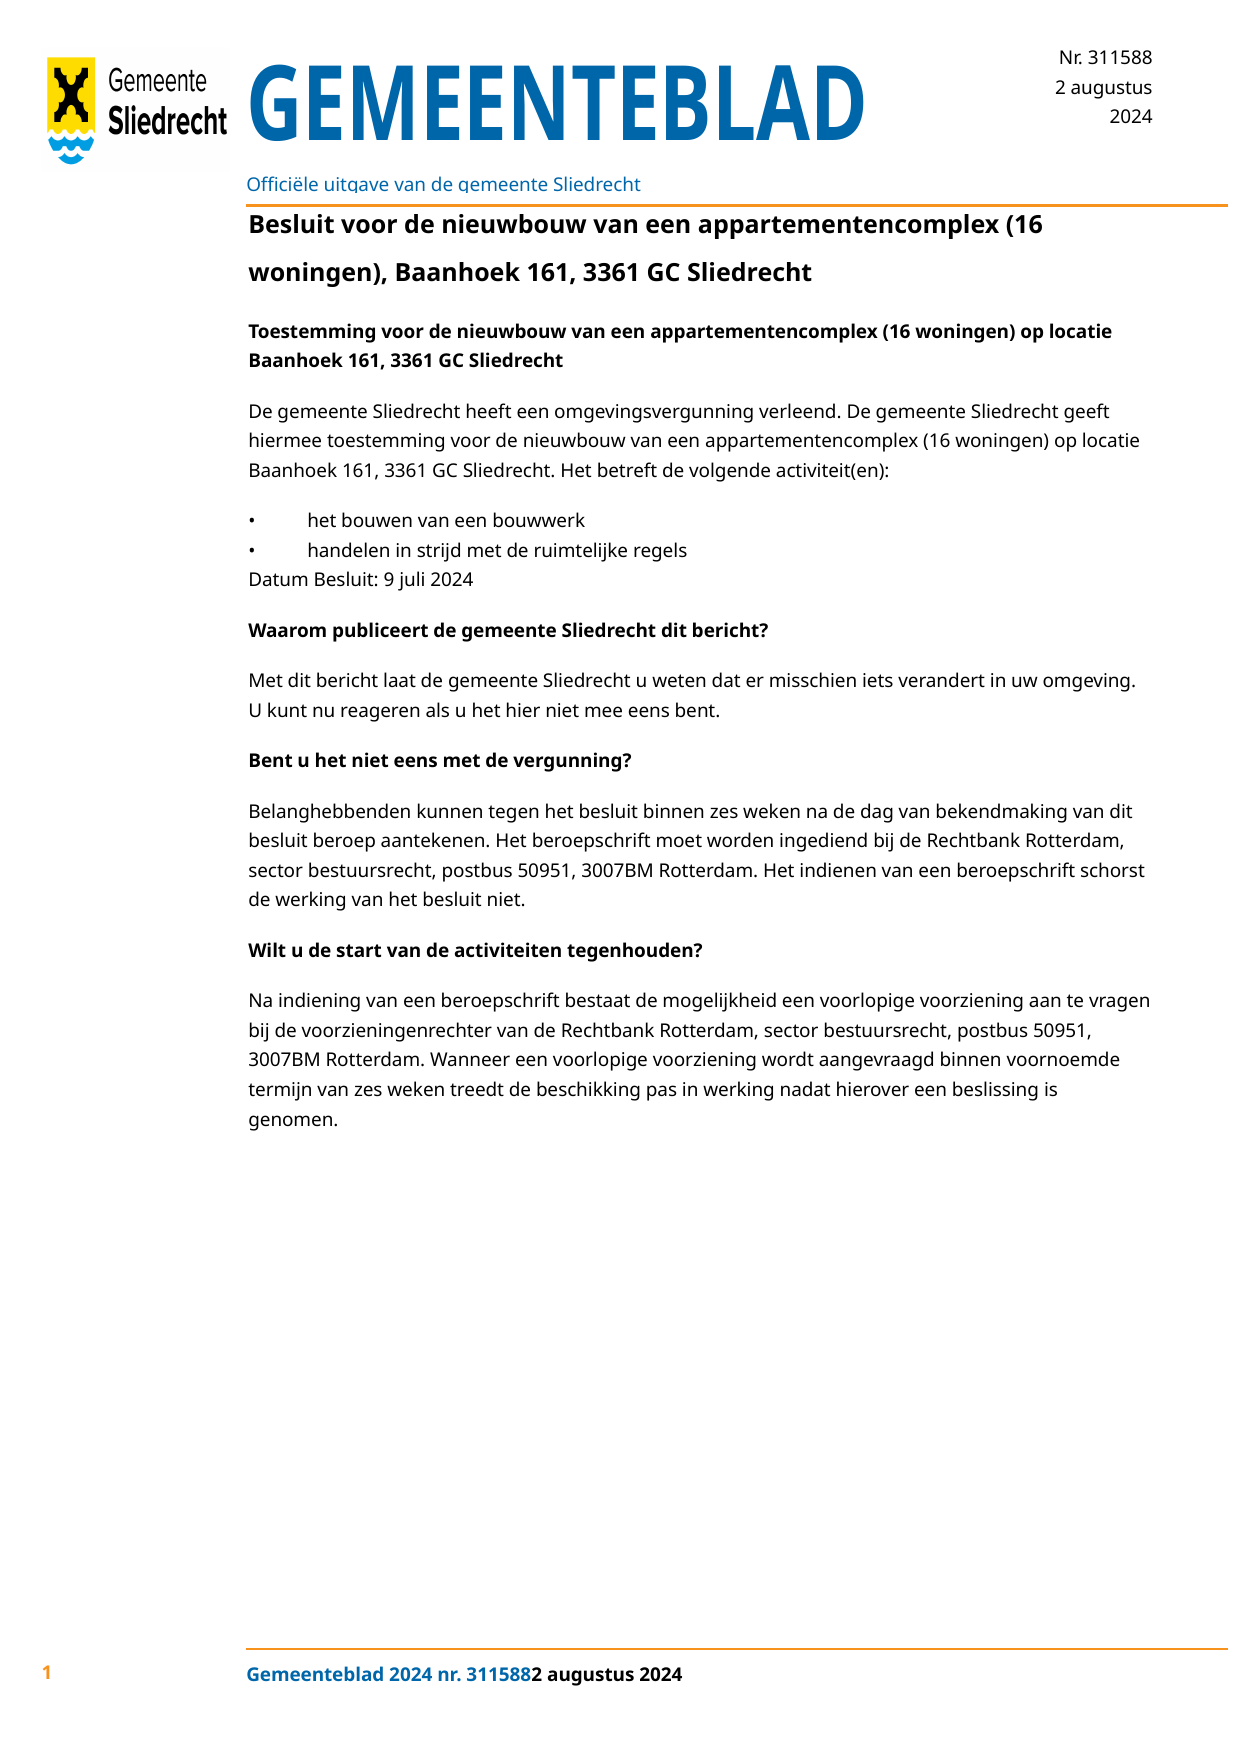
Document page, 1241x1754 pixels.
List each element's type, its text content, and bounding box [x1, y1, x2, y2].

text Met dit bericht laat de gemeente Sliedrecht u weten dat er misschien iets verandert in uw omgeving. U kunt nu reageren als u het hier niet mee eens bent. [248, 667, 1152, 723]
text Datum Besluit: 9 juli 2024 [248, 567, 1152, 592]
text Bent u het niet eens met de vergunning? [248, 747, 1152, 773]
text Besluit voor de nieuwbouw van een appartementencomplex (16 woningen), Baanhoek 161, 3361 GC Sliedrecht [248, 207, 1152, 288]
list handelen in strijd met de ruimtelijke regels [248, 537, 1152, 563]
text Wilt u de start van de activiteiten tegenhouden? [248, 937, 1152, 963]
list het bouwen van een bouwwerk [248, 507, 1152, 533]
text De gemeente Sliedrecht heeft een omgevingsvergunning verleend. De gemeente Sliedrecht geeft hiermee toestemming voor de nieuwbouw van een appartementencomplex (16 woningen) op locatie Baanhoek 161, 3361 GC Sliedrecht. Het betreft de volgende activiteit(en): [248, 398, 1152, 483]
text Waarom publiceert de gemeente Sliedrecht dit bericht? [248, 617, 1152, 643]
text Toestemming voor de nieuwbouw van een appartementencomplex (16 woningen) op locatie Baanhoek 161, 3361 GC Sliedrecht [248, 318, 1152, 373]
picture [41, 47, 231, 172]
text Na indiening van een beroepschrift bestaat de mogelijkheid een voorlopige voorziening aan te vragen bij de voorzieningenrechter van de Rechtbank Rotterdam, sector bestuursrecht, postbus 50951, 3007BM Rotterdam. Wanneer een voorlopige voorziening wordt aangevraagd binnen voornoemde termijn van zes weken treedt de beschikking pas in werking nadat hierover een beslissing is genomen. [248, 987, 1152, 1132]
text Belanghebbenden kunnen tegen het besluit binnen zes weken na de dag van bekendmaking van dit besluit beroep aantekenen. Het beroepschrift moet worden ingediend bij de Rechtbank Rotterdam, sector bestuursrecht, postbus 50951, 3007BM Rotterdam. Het indienen van een beroepschrift schorst de werking van het besluit niet. [248, 798, 1152, 912]
